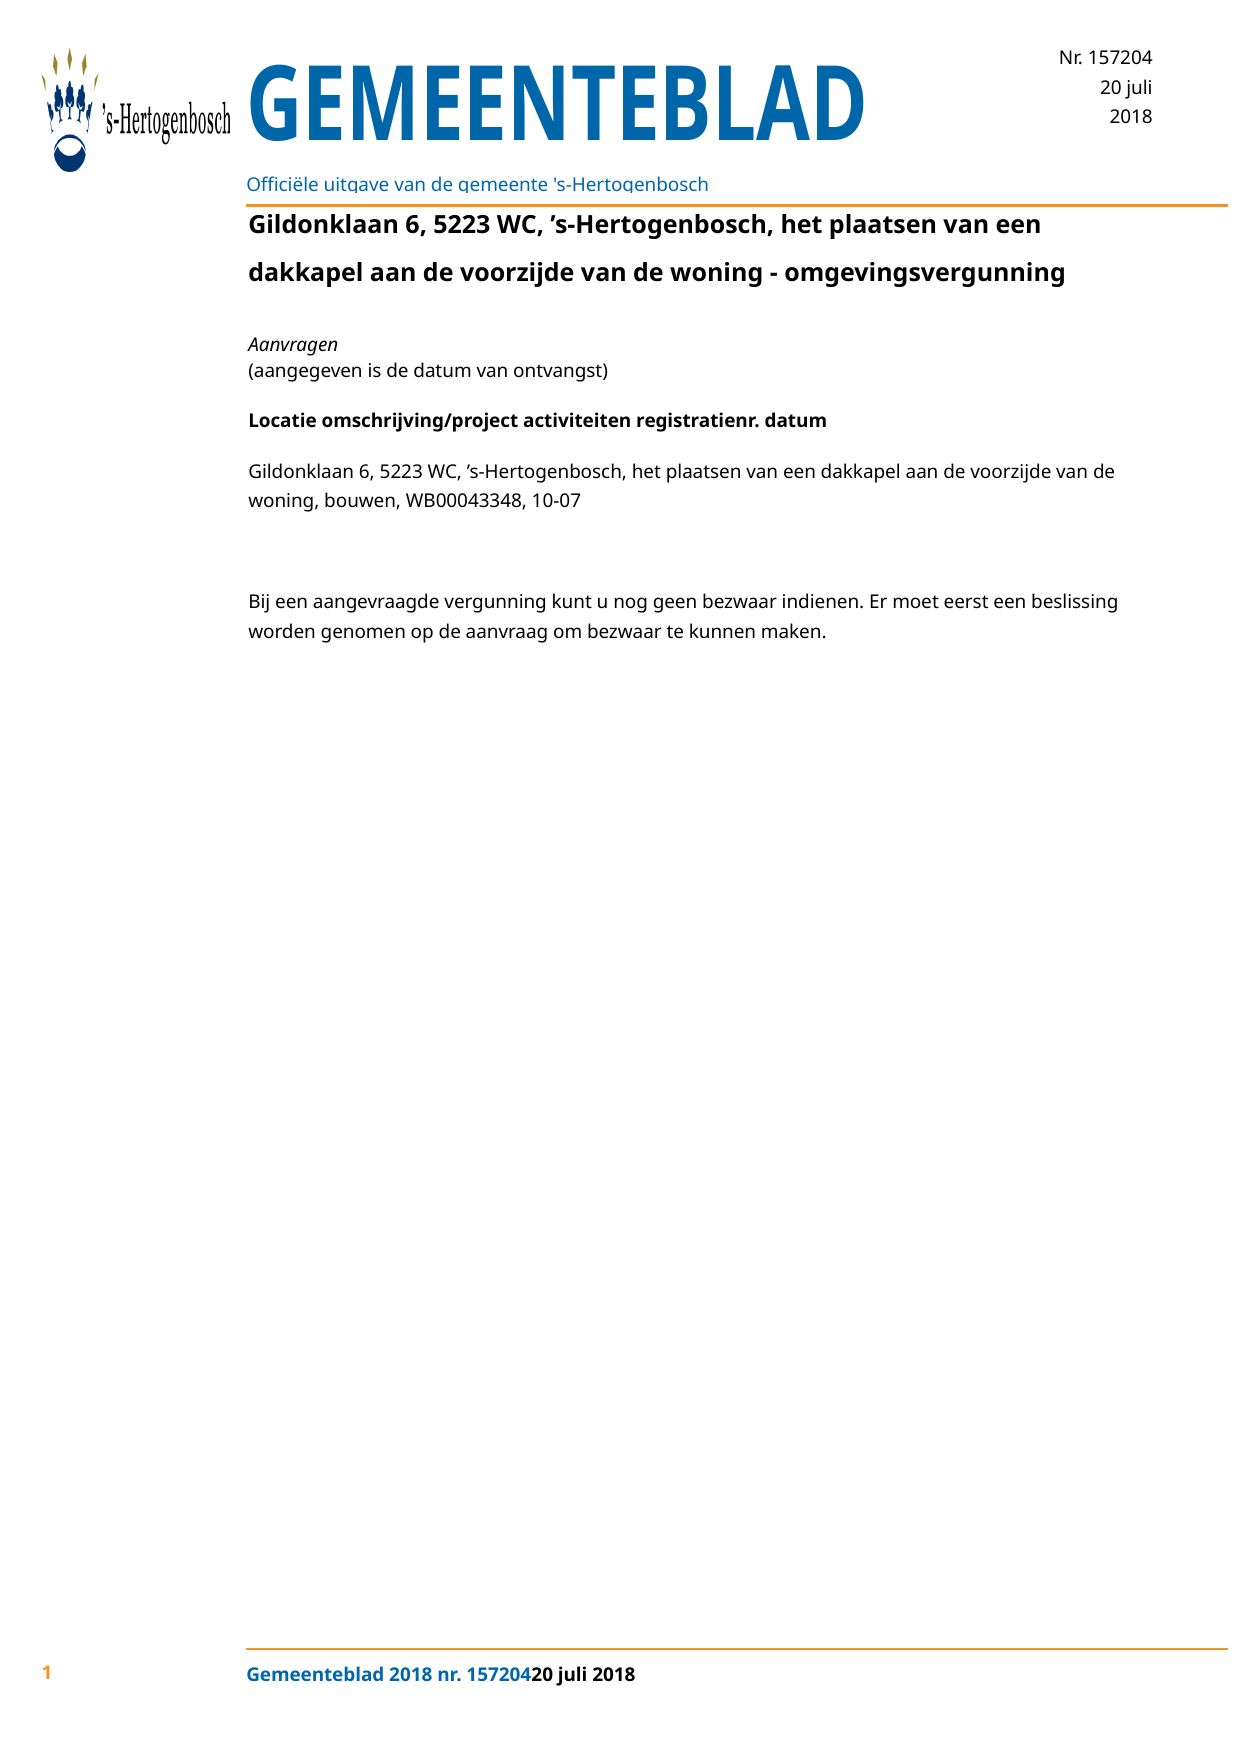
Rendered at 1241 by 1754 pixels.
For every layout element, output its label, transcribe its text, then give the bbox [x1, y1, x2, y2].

text (aangegeven is de datum van ontvangst) [248, 357, 1152, 383]
text Bij een aangevraagde vergunning kunt u nog geen bezwaar indienen. Er moet eerst een beslissing worden genomen op de aanvraag om bezwaar te kunnen maken. [248, 588, 1152, 644]
text Locatie omschrijving/project activiteiten registratienr. datum [248, 408, 1152, 433]
text Aanvragen [248, 331, 1152, 357]
text Gildonklaan 6, 5223 WC, ’s-Hertogenbosch, het plaatsen van een dakkapel aan de voorzijde van de woning - omgevingsvergunning [248, 207, 1152, 288]
picture [41, 47, 231, 172]
text Gildonklaan 6, 5223 WC, ’s-Hertogenbosch, het plaatsen van een dakkapel aan de voorzijde van de woning, bouwen, WB00043348, 10-07 [248, 458, 1152, 513]
